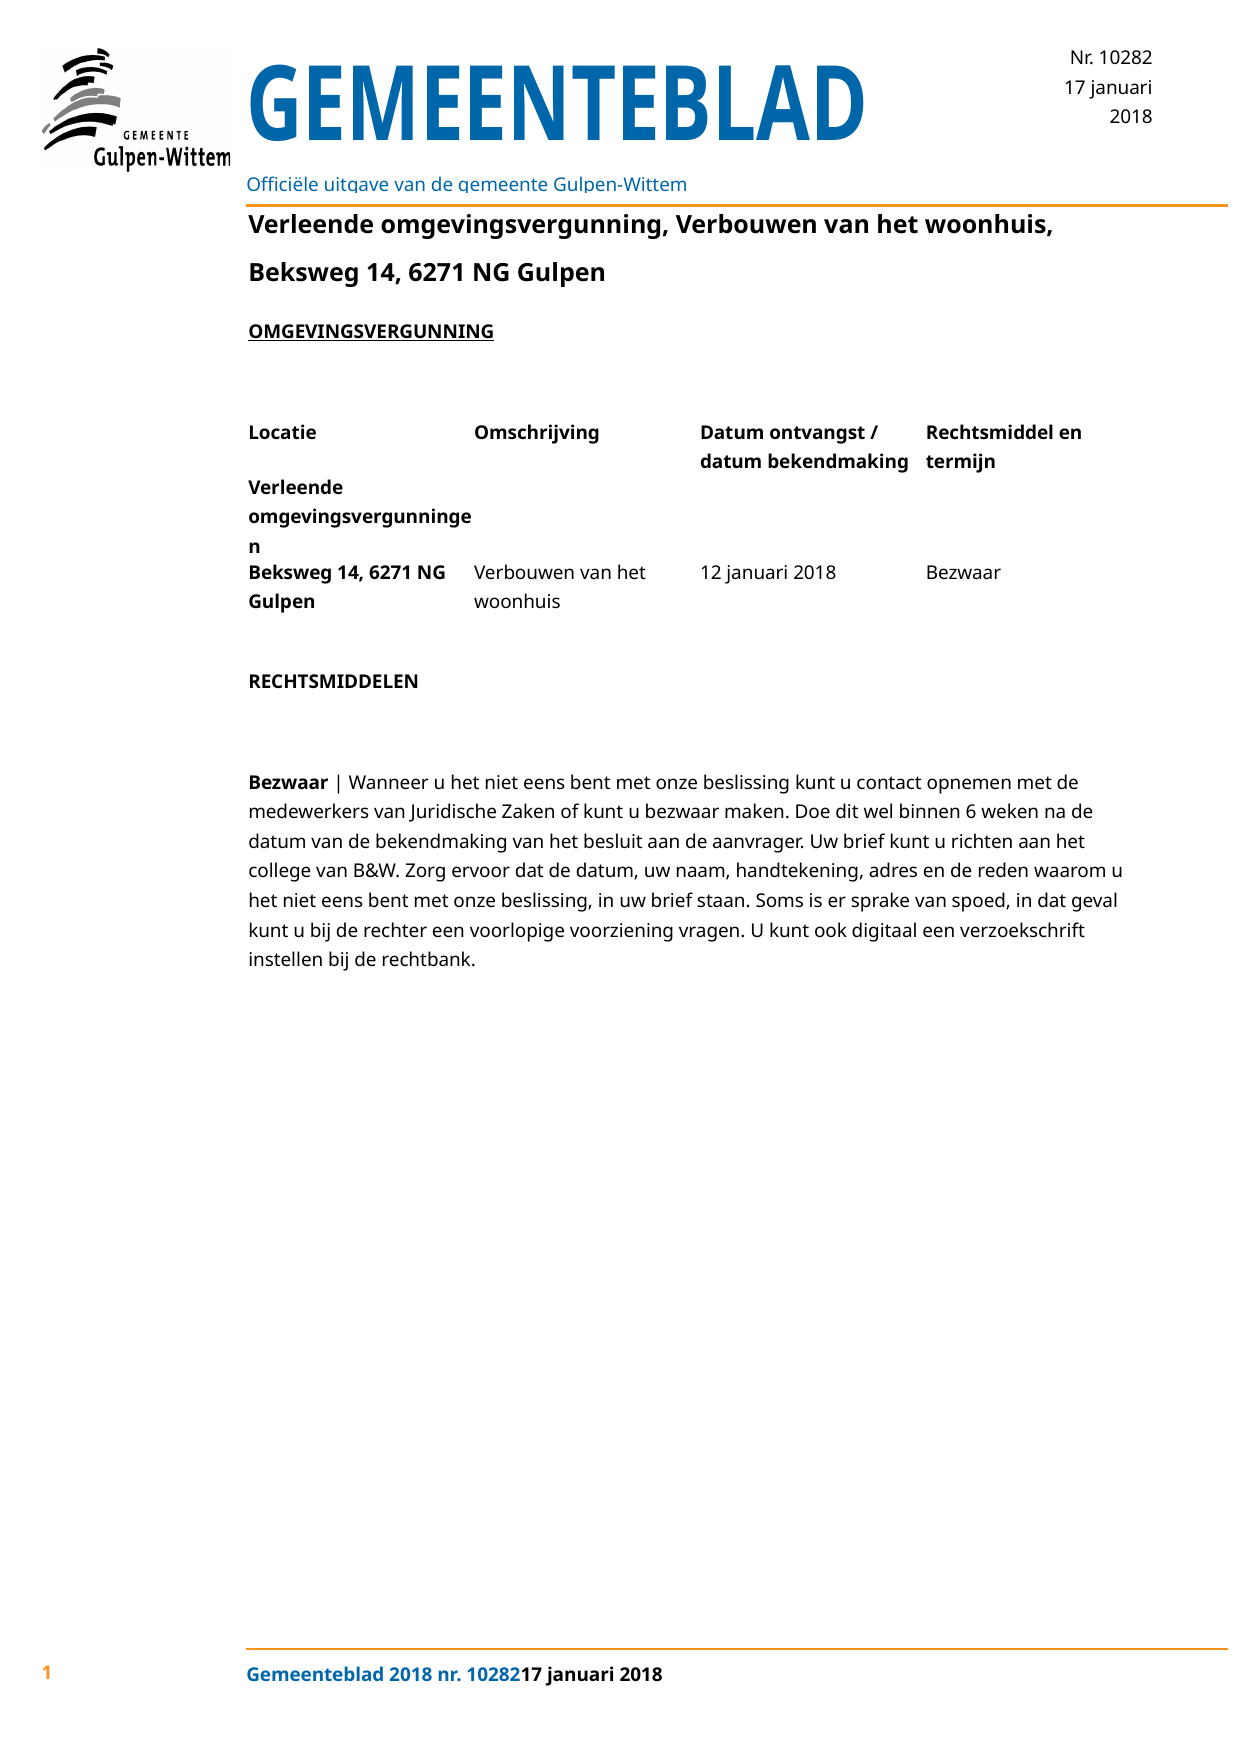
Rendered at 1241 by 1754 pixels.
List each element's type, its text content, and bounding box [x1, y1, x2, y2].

text Bezwaar | Wanneer u het niet eens bent met onze beslissing kunt u contact opnemen met de medewerkers van Juridische Zaken of kunt u bezwaar maken. Doe dit wel binnen 6 weken na de datum van de bekendmaking van het besluit aan de aanvrager. Uw brief kunt u richten aan het college van B&W. Zorg ervoor dat de datum, uw naam, handtekening, adres en de reden waarom u het niet eens bent met onze beslissing, in uw brief staan. Soms is er sprake van spoed, in dat geval kunt u bij de rechter een voorlopige voorziening vragen. U kunt ook digitaal een verzoekschrift instellen bij de rechtbank. [248, 769, 1152, 972]
text OMGEVINGSVERGUNNING [248, 318, 1152, 344]
picture [41, 47, 231, 172]
text RECHTSMIDDELEN [248, 668, 1152, 694]
table_cell [474, 474, 700, 559]
table_cell Bezwaar [926, 559, 1152, 614]
table_cell Verbouwen van het woonhuis [474, 559, 700, 614]
table_cell [926, 474, 1152, 559]
table_header Locatie [248, 419, 474, 474]
table_header Datum ontvangst / datum bekendmaking [700, 419, 926, 474]
table_cell [700, 474, 926, 559]
table_header Rechtsmiddel en termijn [926, 419, 1152, 474]
table_cell Verleende omgevingsvergunningen [248, 474, 474, 559]
table_cell Beksweg 14, 6271 NG Gulpen [248, 559, 474, 614]
table_header Omschrijving [474, 419, 700, 474]
table_cell 12 januari 2018 [700, 559, 926, 614]
text Verleende omgevingsvergunning, Verbouwen van het woonhuis, Beksweg 14, 6271 NG Gulpen [248, 207, 1152, 288]
